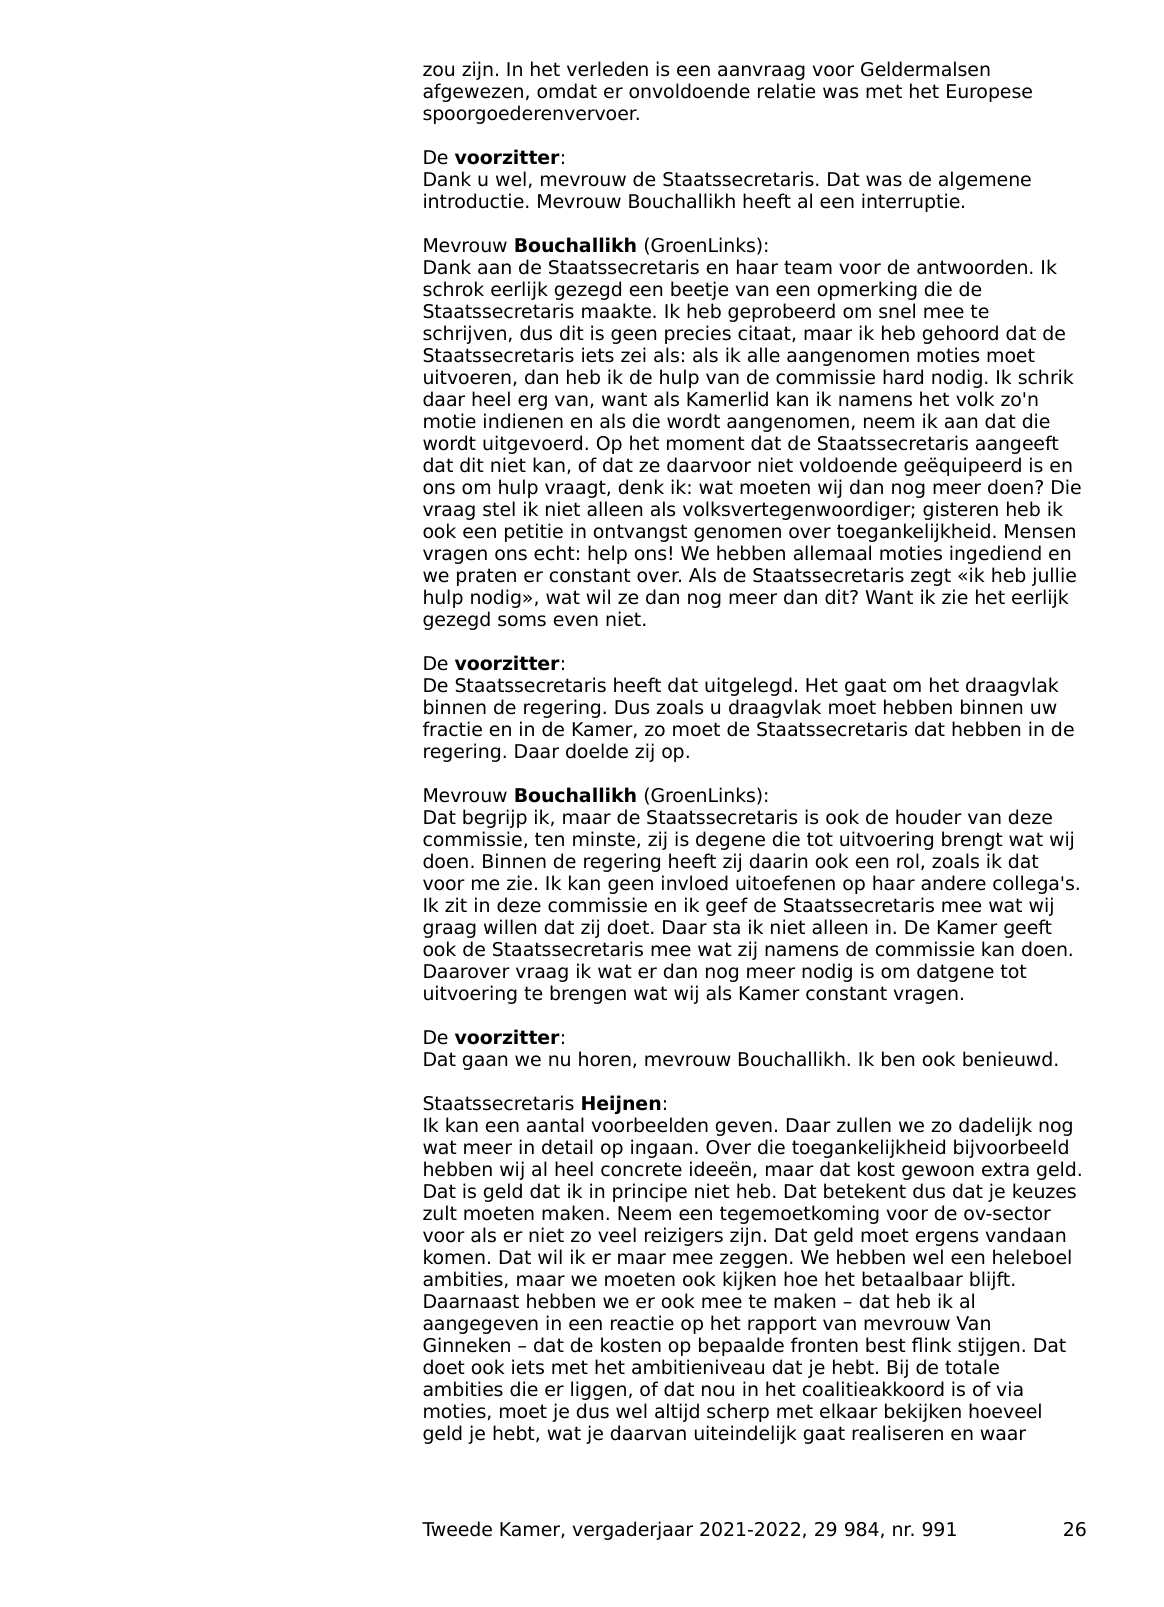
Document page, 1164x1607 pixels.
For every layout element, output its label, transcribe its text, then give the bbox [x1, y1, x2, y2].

text De voorzitter: [422, 147, 1087, 169]
text De Staatssecretaris heeft dat uitgelegd. Het gaat om het draagvlak binnen de regering. Dus zoals u draagvlak moet hebben binnen uw fractie en in de Kamer, zo moet de Staatssecretaris dat hebben in de regering. Daar doelde zij op. [422, 675, 1087, 763]
text Ik kan een aantal voorbeelden geven. Daar zullen we zo dadelijk nog wat meer in detail op ingaan. Over die toegankelijkheid bijvoorbeeld hebben wij al heel concrete ideeën, maar dat kost gewoon extra geld. Dat is geld dat ik in principe niet heb. Dat betekent dus dat je keuzes zult moeten maken. Neem een tegemoetkoming voor de ov-sector voor als er niet zo veel reizigers zijn. Dat geld moet ergens vandaan komen. Dat wil ik er maar mee zeggen. We hebben wel een heleboel ambities, maar we moeten ook kijken hoe het betaalbaar blijft. [422, 1115, 1087, 1291]
text Dat begrijp ik, maar de Staatssecretaris is ook de houder van deze commissie, ten minste, zij is degene die tot uitvoering brengt wat wij doen. Binnen de regering heeft zij daarin ook een rol, zoals ik dat voor me zie. Ik kan geen invloed uitoefenen op haar andere collega's. Ik zit in deze commissie en ik geef de Staatssecretaris mee wat wij graag willen dat zij doet. Daar sta ik niet alleen in. De Kamer geeft ook de Staatssecretaris mee wat zij namens de commissie kan doen. Daarover vraag ik wat er dan nog meer nodig is om datgene tot uitvoering te brengen wat wij als Kamer constant vragen. [422, 807, 1087, 1005]
text De voorzitter: [422, 653, 1087, 675]
text Mevrouw Bouchallikh (GroenLinks): [422, 785, 1087, 807]
text Dank aan de Staatssecretaris en haar team voor de antwoorden. Ik schrok eerlijk gezegd een beetje van een opmerking die de Staatssecretaris maakte. Ik heb geprobeerd om snel mee te schrijven, dus dit is geen precies citaat, maar ik heb gehoord dat de Staatssecretaris iets zei als: als ik alle aangenomen moties moet uitvoeren, dan heb ik de hulp van de commissie hard nodig. Ik schrik daar heel erg van, want als Kamerlid kan ik namens het volk zo'n motie indienen en als die wordt aangenomen, neem ik aan dat die wordt uitgevoerd. Op het moment dat de Staatssecretaris aangeeft dat dit niet kan, of dat ze daarvoor niet voldoende geëquipeerd is en ons om hulp vraagt, denk ik: wat moeten wij dan nog meer doen? Die vraag stel ik niet alleen als volksvertegenwoordiger; gisteren heb ik ook een petitie in ontvangst genomen over toegankelijkheid. Mensen vragen ons echt: help ons! We hebben allemaal moties ingediend en we praten er constant over. Als de Staatssecretaris zegt «ik heb jullie hulp nodig», wat wil ze dan nog meer dan dit? Want ik zie het eerlijk gezegd soms even niet. [422, 257, 1087, 631]
text Staatssecretaris Heijnen: [422, 1093, 1087, 1115]
text De voorzitter: [422, 1027, 1087, 1049]
text Mevrouw Bouchallikh (GroenLinks): [422, 235, 1087, 257]
text zou zijn. In het verleden is een aanvraag voor Geldermalsen afgewezen, omdat er onvoldoende relatie was met het Europese spoorgoederenvervoer. [422, 59, 1087, 125]
text Daarnaast hebben we er ook mee te maken – dat heb ik al aangegeven in een reactie op het rapport van mevrouw Van Ginneken – dat de kosten op bepaalde fronten best flink stijgen. Dat doet ook iets met het ambitieniveau dat je hebt. Bij de totale ambities die er liggen, of dat nou in het coalitieakkoord is of via moties, moet je dus wel altijd scherp met elkaar bekijken hoeveel geld je hebt, wat je daarvan uiteindelijk gaat realiseren en waar [422, 1291, 1087, 1445]
text Dank u wel, mevrouw de Staatssecretaris. Dat was de algemene introductie. Mevrouw Bouchallikh heeft al een interruptie. [422, 169, 1087, 213]
text Dat gaan we nu horen, mevrouw Bouchallikh. Ik ben ook benieuwd. [422, 1049, 1087, 1071]
